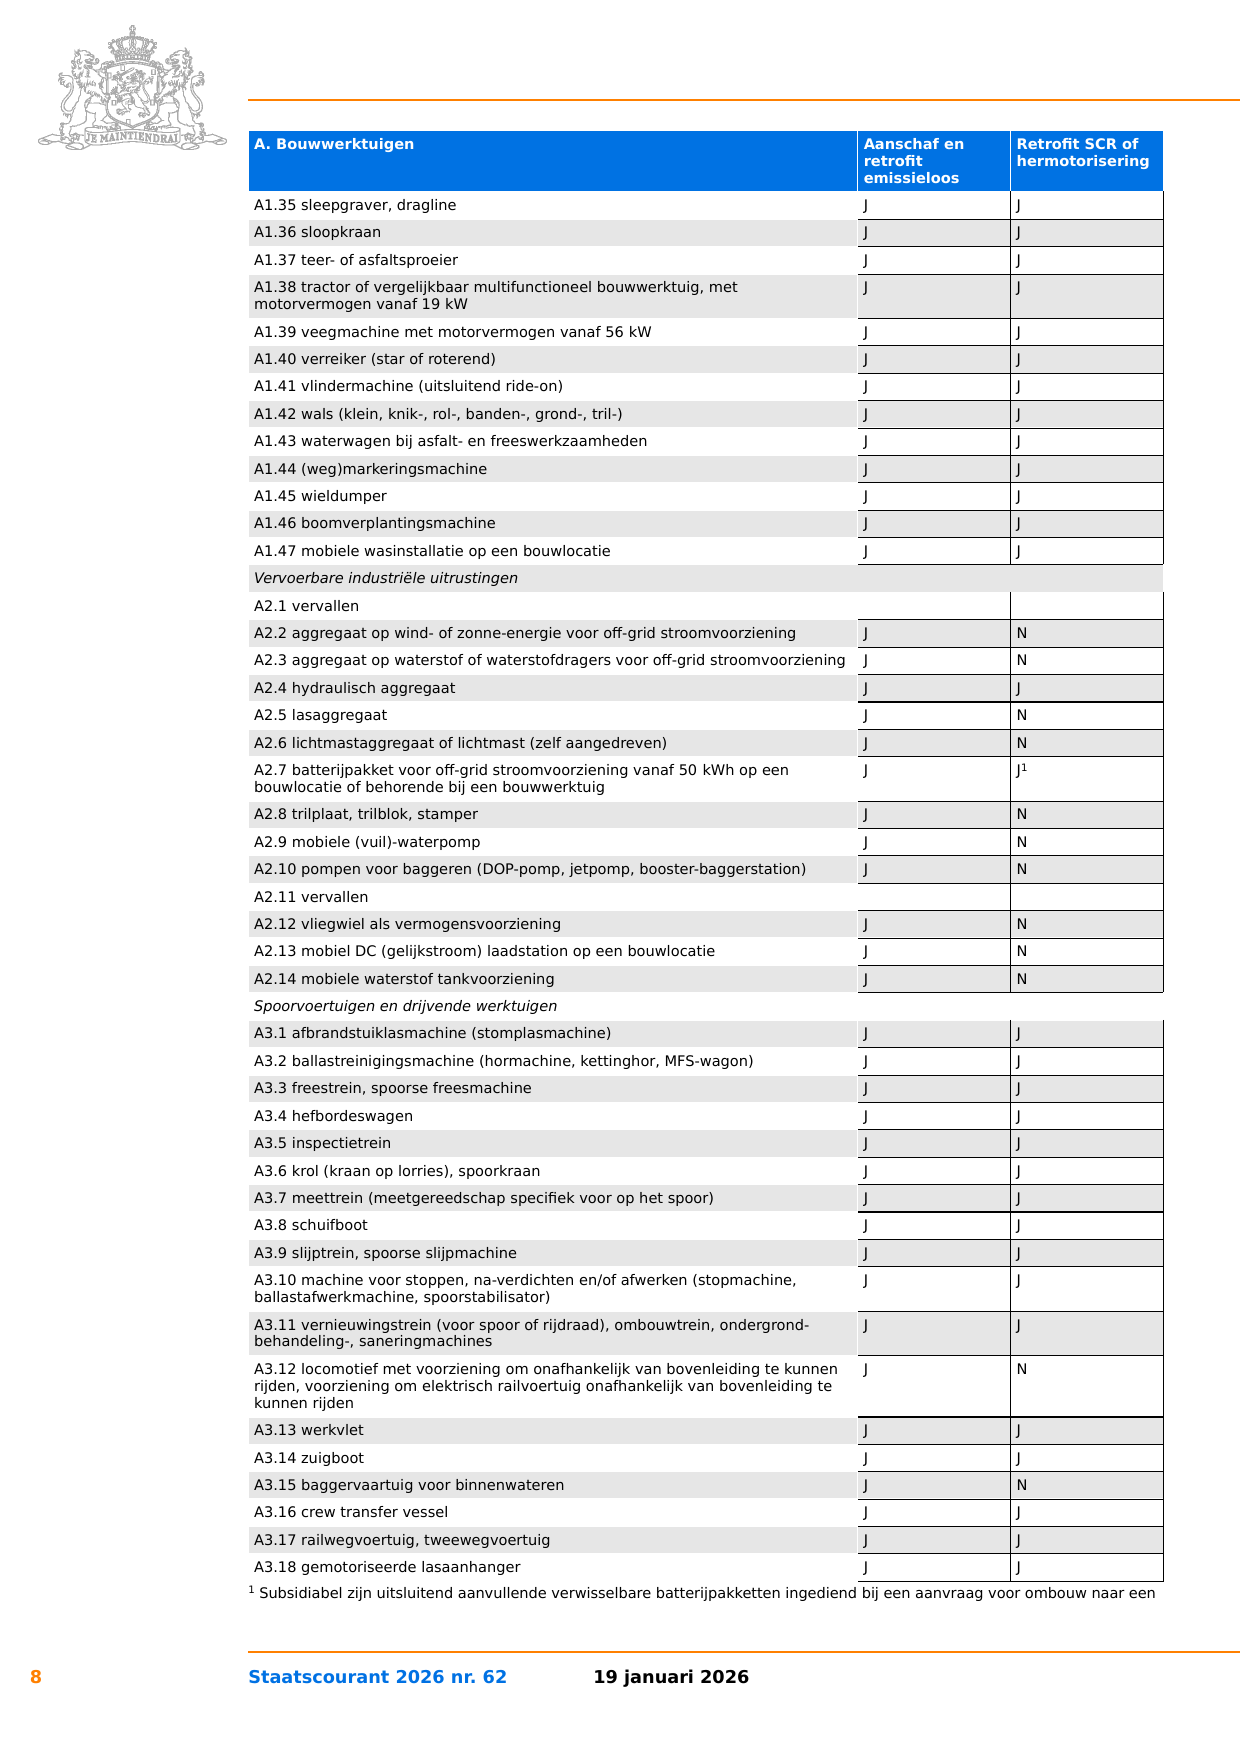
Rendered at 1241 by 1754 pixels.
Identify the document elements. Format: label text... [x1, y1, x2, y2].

table_cell J [1011, 1445, 1163, 1471]
table_cell A3.9 slijptrein, spoorse slijpmachine [249, 1240, 857, 1266]
table_cell N [1011, 856, 1163, 883]
table_cell J [858, 374, 1010, 400]
table_cell N [1011, 966, 1163, 992]
table_cell J [1011, 483, 1163, 509]
table_cell [858, 593, 1010, 619]
table_cell J [1011, 429, 1163, 455]
table_cell J [858, 829, 1010, 855]
table_cell J [858, 511, 1010, 537]
table_cell A2.9 mobiele (vuil)-waterpomp [249, 829, 857, 855]
table_cell J [1011, 1312, 1163, 1355]
table_cell J [1011, 456, 1163, 482]
table_cell A2.10 pompen voor baggeren (DOP-pomp, jetpomp, booster-baggerstation) [249, 856, 857, 883]
table_header Retrofit SCR of hermotorisering [1011, 131, 1163, 191]
table_cell J [1011, 1076, 1163, 1102]
table_cell A2.6 lichtmastaggregaat of lichtmast (zelf aangedreven) [249, 730, 857, 756]
table_cell A3.3 freestrein, spoorse freesmachine [249, 1076, 857, 1102]
table_cell A1.40 verreiker (star of roterend) [249, 346, 857, 373]
table_cell A1.45 wieldumper [249, 483, 857, 509]
table_cell A3.12 locomotief met voorziening om onafhankelijk van bovenleiding te kunnen rijden, voorziening om elektrisch railvoertuig onafhankelijk van bovenleiding te kunnen rijden [249, 1356, 857, 1416]
table_cell A1.37 teer- of asfaltsproeier [249, 247, 857, 273]
table_cell J [858, 401, 1010, 427]
picture [38, 25, 227, 150]
table_cell Spoorvoertuigen en drijvende werktuigen [249, 993, 1163, 1020]
table_cell A3.16 crew transfer vessel [249, 1500, 857, 1526]
table_cell N [1011, 620, 1163, 647]
table_cell J [858, 429, 1010, 455]
table_cell J [858, 1445, 1010, 1471]
table_cell J [858, 1554, 1010, 1581]
table_cell J [858, 1213, 1010, 1239]
table_cell J [858, 1048, 1010, 1074]
table_cell A3.10 machine voor stoppen, na-verdichten en/of afwerken (stopmachine, ballastafwerkmachine, spoorstabilisator) [249, 1267, 857, 1311]
table_cell J [858, 730, 1010, 756]
table_cell J1 [1011, 757, 1163, 801]
table_cell A3.15 baggervaartuig voor binnenwateren [249, 1472, 857, 1498]
table_cell J [858, 1158, 1010, 1184]
table_cell N [1011, 730, 1163, 756]
table_cell J [1011, 1130, 1163, 1157]
table_cell J [858, 1103, 1010, 1129]
table_cell J [858, 346, 1010, 373]
table_cell J [1011, 346, 1163, 373]
table_cell A1.39 veegmachine met motorvermogen vanaf 56 kW [249, 319, 857, 345]
table_cell J [858, 319, 1010, 345]
table_cell [1011, 884, 1163, 910]
table_cell J [858, 1312, 1010, 1355]
table_cell J [858, 675, 1010, 701]
table_cell J [858, 1356, 1010, 1416]
table_cell J [858, 275, 1010, 318]
table_cell A3.13 werkvlet [249, 1418, 857, 1444]
table_cell J [1011, 675, 1163, 701]
table_cell J [1011, 1103, 1163, 1129]
table_cell J [1011, 1048, 1163, 1074]
table_cell J [858, 911, 1010, 937]
table_cell A3.7 meettrein (meetgereedschap specifiek voor op het spoor) [249, 1185, 857, 1211]
table_cell A3.5 inspectietrein [249, 1130, 857, 1157]
table_cell J [1011, 1267, 1163, 1311]
table_cell J [858, 483, 1010, 509]
table_cell A3.17 railwegvoertuig, tweewegvoertuig [249, 1527, 857, 1553]
table_cell A1.41 vlindermachine (uitsluitend ride-on) [249, 374, 857, 400]
table_cell A2.5 lasaggregaat [249, 703, 857, 729]
table_cell N [1011, 648, 1163, 674]
table_cell A2.14 mobiele waterstof tankvoorziening [249, 966, 857, 992]
table_cell A1.46 boomverplantingsmachine [249, 511, 857, 537]
table_cell J [858, 1472, 1010, 1498]
table_cell J [1011, 1554, 1163, 1581]
table_cell J [1011, 192, 1163, 219]
table_cell J [1011, 401, 1163, 427]
table_cell A1.42 wals (klein, knik-, rol-, banden-, grond-, tril-) [249, 401, 857, 427]
table_header Aanschaf en retrofit emissieloos [858, 131, 1010, 191]
table_cell N [1011, 939, 1163, 965]
table_cell J [1011, 511, 1163, 537]
table_cell J [858, 1500, 1010, 1526]
table_cell A2.4 hydraulisch aggregaat [249, 675, 857, 701]
table_cell N [1011, 802, 1163, 828]
table_cell J [858, 1240, 1010, 1266]
table_cell J [858, 856, 1010, 883]
table_cell N [1011, 911, 1163, 937]
table_cell A1.47 mobiele wasinstallatie op een bouwlocatie [249, 538, 857, 564]
table_header A. Bouwwerktuigen [249, 131, 857, 191]
table_cell J [858, 220, 1010, 246]
table_cell A2.8 trilplaat, trilblok, stamper [249, 802, 857, 828]
table_cell J [1011, 247, 1163, 273]
table_cell J [858, 966, 1010, 992]
table_cell J [858, 939, 1010, 965]
table_cell A2.12 vliegwiel als vermogensvoorziening [249, 911, 857, 937]
table_cell A3.18 gemotoriseerde lasaanhanger [249, 1554, 857, 1581]
table_cell J [858, 538, 1010, 564]
table_cell N [1011, 1472, 1163, 1498]
table_cell J [858, 1130, 1010, 1157]
table_cell A2.3 aggregaat op waterstof of waterstofdragers voor off-grid stroomvoorziening [249, 648, 857, 674]
table_cell 1 Subsidiabel zijn uitsluitend aanvullende verwisselbare batterijpakketten ingediend bij een aanvraag voor ombouw naar een [248, 1582, 1163, 1602]
table_cell J [858, 192, 1010, 219]
table_cell A1.36 sloopkraan [249, 220, 857, 246]
table_cell A3.6 krol (kraan op lorries), spoorkraan [249, 1158, 857, 1184]
table_cell J [858, 703, 1010, 729]
table_cell A3.8 schuifboot [249, 1213, 857, 1239]
table_cell J [1011, 1500, 1163, 1526]
table_cell J [1011, 374, 1163, 400]
table_cell J [1011, 1021, 1163, 1047]
table_cell Vervoerbare industriële uitrustingen [249, 565, 1163, 592]
table_cell J [858, 1418, 1010, 1444]
table_cell J [1011, 538, 1163, 564]
table_cell J [1011, 1158, 1163, 1184]
table_cell J [1011, 319, 1163, 345]
table_cell A3.11 vernieuwingstrein (voor spoor of rijdraad), ombouwtrein, ondergrond-behandeling-, saneringmachines [249, 1312, 857, 1355]
table_cell A2.13 mobiel DC (gelijkstroom) laadstation op een bouwlocatie [249, 939, 857, 965]
table_cell J [858, 456, 1010, 482]
table_cell N [1011, 703, 1163, 729]
table_cell J [1011, 1527, 1163, 1553]
table_cell J [1011, 220, 1163, 246]
table_cell J [1011, 1418, 1163, 1444]
table_cell A1.35 sleepgraver, dragline [249, 192, 857, 219]
table_cell J [1011, 1240, 1163, 1266]
table_cell J [858, 247, 1010, 273]
table_cell J [858, 757, 1010, 801]
table_cell N [1011, 1356, 1163, 1416]
table_cell A2.1 vervallen [249, 593, 857, 619]
table_cell J [858, 1076, 1010, 1102]
table_cell J [1011, 1185, 1163, 1211]
table_cell J [858, 1021, 1010, 1047]
table_cell A2.11 vervallen [249, 884, 857, 910]
table_cell J [858, 1185, 1010, 1211]
table_cell J [1011, 1213, 1163, 1239]
table_cell J [1011, 275, 1163, 318]
table_cell J [858, 620, 1010, 647]
table_cell J [858, 648, 1010, 674]
table_cell N [1011, 829, 1163, 855]
table_cell J [858, 802, 1010, 828]
table_cell [858, 884, 1010, 910]
table_cell J [858, 1527, 1010, 1553]
table_cell A1.43 waterwagen bij asfalt- en freeswerkzaamheden [249, 429, 857, 455]
table_cell A1.44 (weg)markeringsmachine [249, 456, 857, 482]
table_cell [1011, 593, 1163, 619]
table_cell A3.4 hefbordeswagen [249, 1103, 857, 1129]
table_cell A2.2 aggregaat op wind- of zonne-energie voor off-grid stroomvoorziening [249, 620, 857, 647]
table_cell A3.1 afbrandstuiklasmachine (stomplasmachine) [249, 1021, 857, 1047]
table_cell A2.7 batterijpakket voor off-grid stroomvoorziening vanaf 50 kWh op een bouwlocatie of behorende bij een bouwwerktuig [249, 757, 857, 801]
table_cell A1.38 tractor of vergelijkbaar multifunctioneel bouwwerktuig, met motorvermogen vanaf 19 kW [249, 275, 857, 318]
table_cell J [858, 1267, 1010, 1311]
table_cell A3.2 ballastreinigingsmachine (hormachine, kettinghor, MFS-wagon) [249, 1048, 857, 1074]
table_cell A3.14 zuigboot [249, 1445, 857, 1471]
